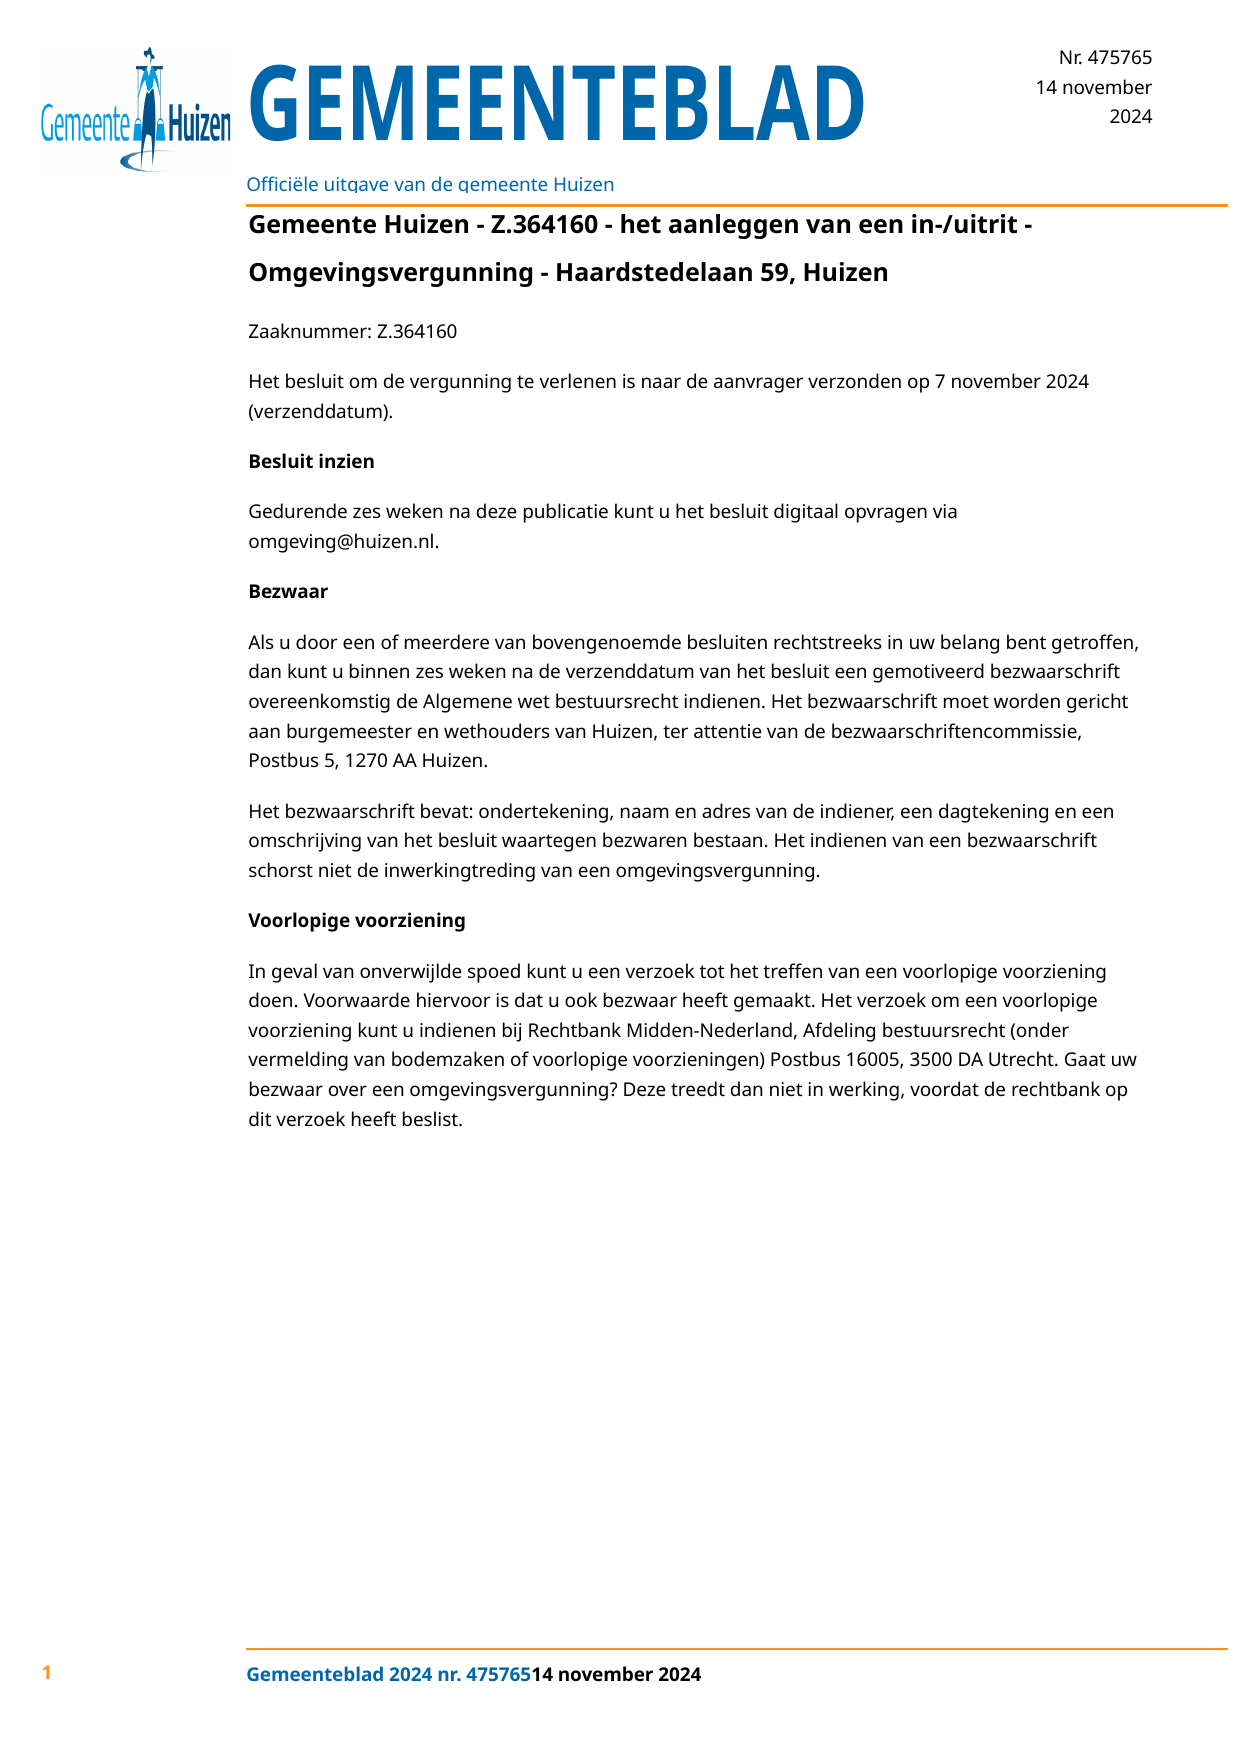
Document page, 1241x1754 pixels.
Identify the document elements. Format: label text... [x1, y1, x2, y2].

text Zaaknummer: Z.364160 [248, 318, 1152, 344]
text Bezwaar [248, 579, 1152, 604]
text Besluit inzien [248, 448, 1152, 474]
text Het bezwaarschrift bevat: ondertekening, naam en adres van de indiener, een dagtekening en een omschrijving van het besluit waartegen bezwaren bestaan. Het indienen van een bezwaarschrift schorst niet de inwerkingtreding van een omgevingsvergunning. [248, 798, 1152, 883]
picture [41, 47, 231, 172]
text Gemeente Huizen - Z.364160 - het aanleggen van een in-/uitrit - Omgevingsvergunning - Haardstedelaan 59, Huizen [248, 207, 1152, 288]
text Als u door een of meerdere van bovengenoemde besluiten rechtstreeks in uw belang bent getroffen, dan kunt u binnen zes weken na de verzenddatum van het besluit een gemotiveerd bezwaarschrift overeenkomstig de Algemene wet bestuursrecht indienen. Het bezwaarschrift moet worden gericht aan burgemeester en wethouders van Huizen, ter attentie van de bezwaarschriftencommissie, Postbus 5, 1270 AA Huizen. [248, 629, 1152, 773]
text Voorlopige voorziening [248, 907, 1152, 933]
text In geval van onverwijlde spoed kunt u een verzoek tot het treffen van een voorlopige voorziening doen. Voorwaarde hiervoor is dat u ook bezwaar heeft gemaakt. Het verzoek om een voorlopige voorziening kunt u indienen bij Rechtbank Midden-Nederland, Afdeling bestuursrecht (onder vermelding van bodemzaken of voorlopige voorzieningen) Postbus 16005, 3500 DA Utrecht. Gaat uw bezwaar over een omgevingsvergunning? Deze treedt dan niet in werking, voordat de rechtbank op dit verzoek heeft beslist. [248, 958, 1152, 1132]
text Gedurende zes weken na deze publicatie kunt u het besluit digitaal opvragen via omgeving@huizen.nl. [248, 499, 1152, 554]
text Het besluit om de vergunning te verlenen is naar de aanvrager verzonden op 7 november 2024 (verzenddatum). [248, 368, 1152, 424]
